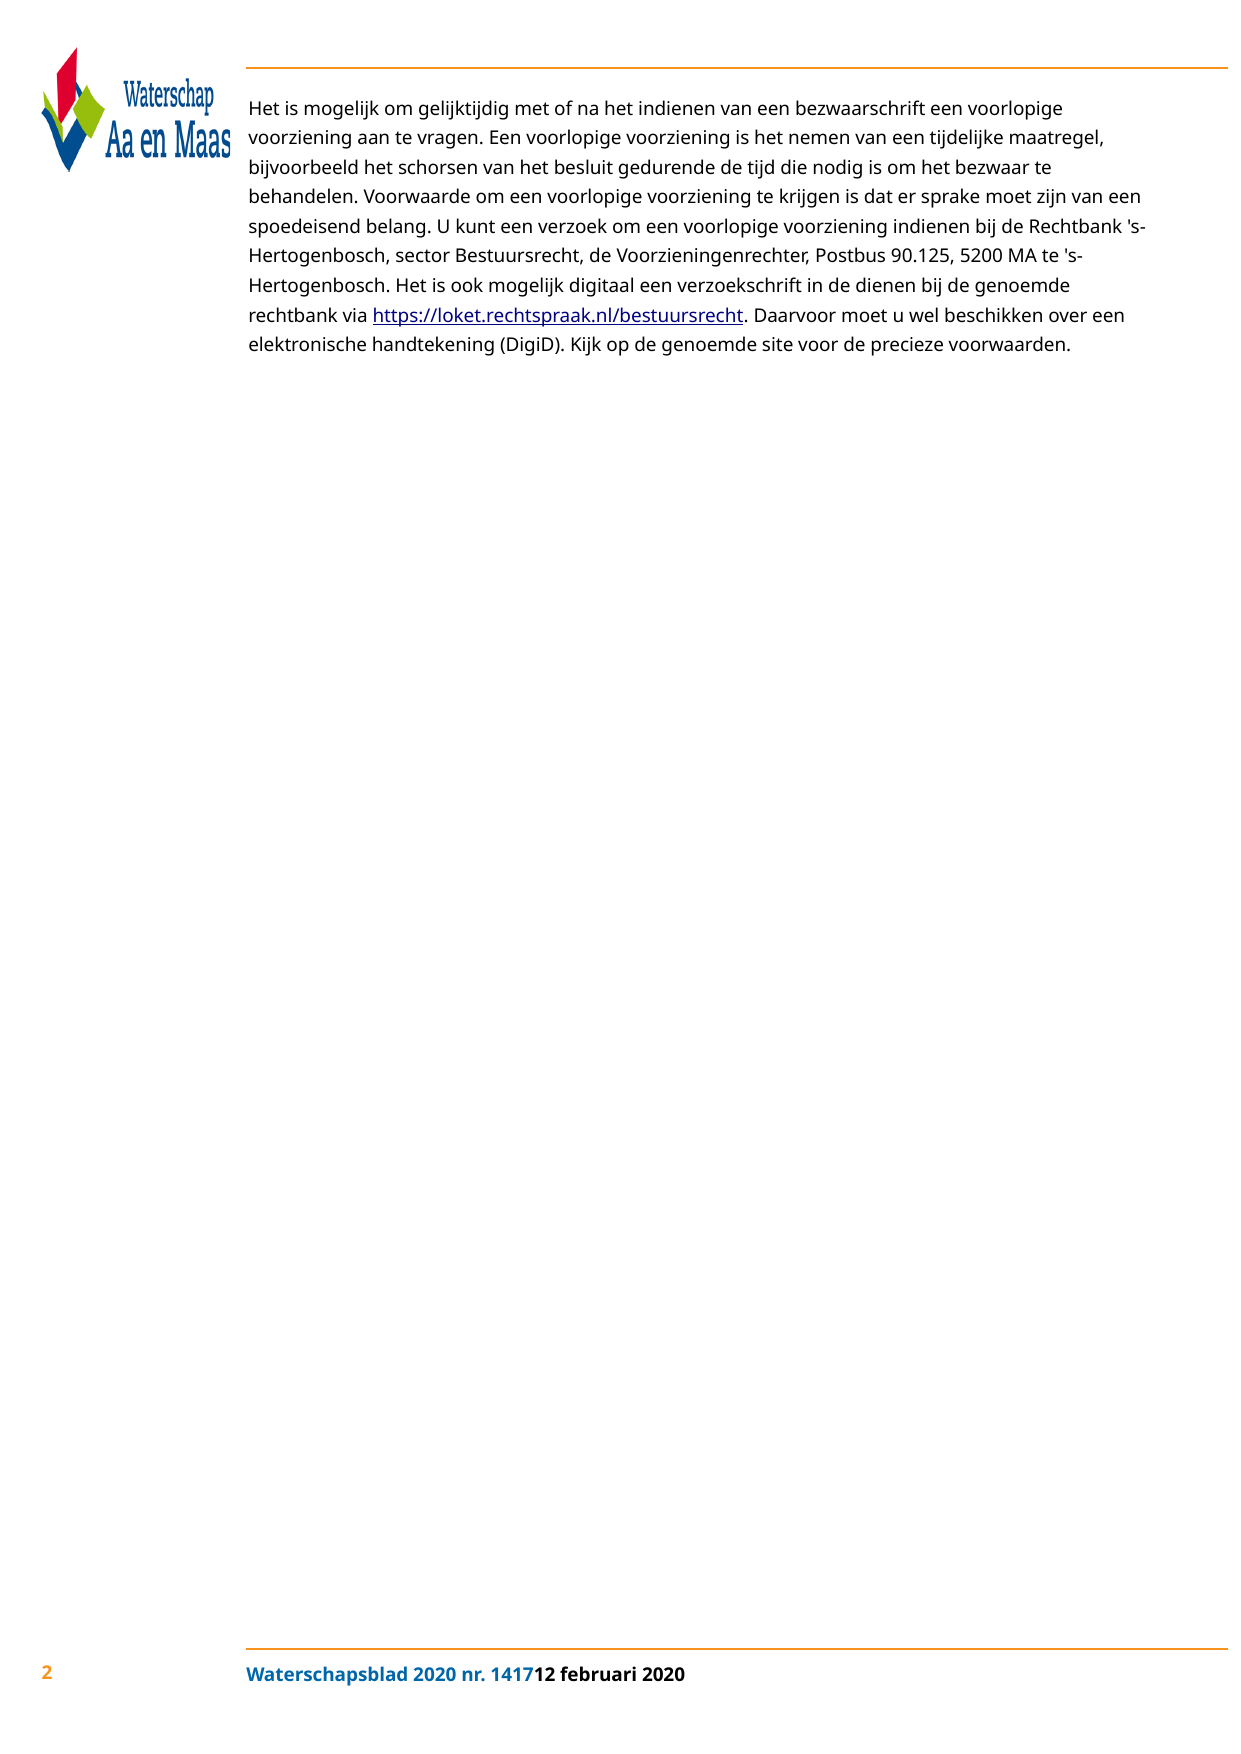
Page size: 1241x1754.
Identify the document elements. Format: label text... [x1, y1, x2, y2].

picture [41, 47, 231, 172]
text Het is mogelijk om gelijktijdig met of na het indienen van een bezwaarschrift een voorlopige voorziening aan te vragen. Een voorlopige voorziening is het nemen van een tijdelijke maatregel, bijvoorbeeld het schorsen van het besluit gedurende de tijd die nodig is om het bezwaar te behandelen. Voorwaarde om een voorlopige voorziening te krijgen is dat er sprake moet zijn van een spoedeisend belang. U kunt een verzoek om een voorlopige voorziening indienen bij de Rechtbank 's-Hertogenbosch, sector Bestuursrecht, de Voorzieningenrechter, Postbus 90.125, 5200 MA te 's-Hertogenbosch. Het is ook mogelijk digitaal een verzoekschrift in de dienen bij de genoemde rechtbank via https://loket.rechtspraak.nl/bestuursrecht. Daarvoor moet u wel beschikken over een elektronische handtekening (DigiD). Kijk op de genoemde site voor de precieze voorwaarden. [248, 95, 1152, 357]
